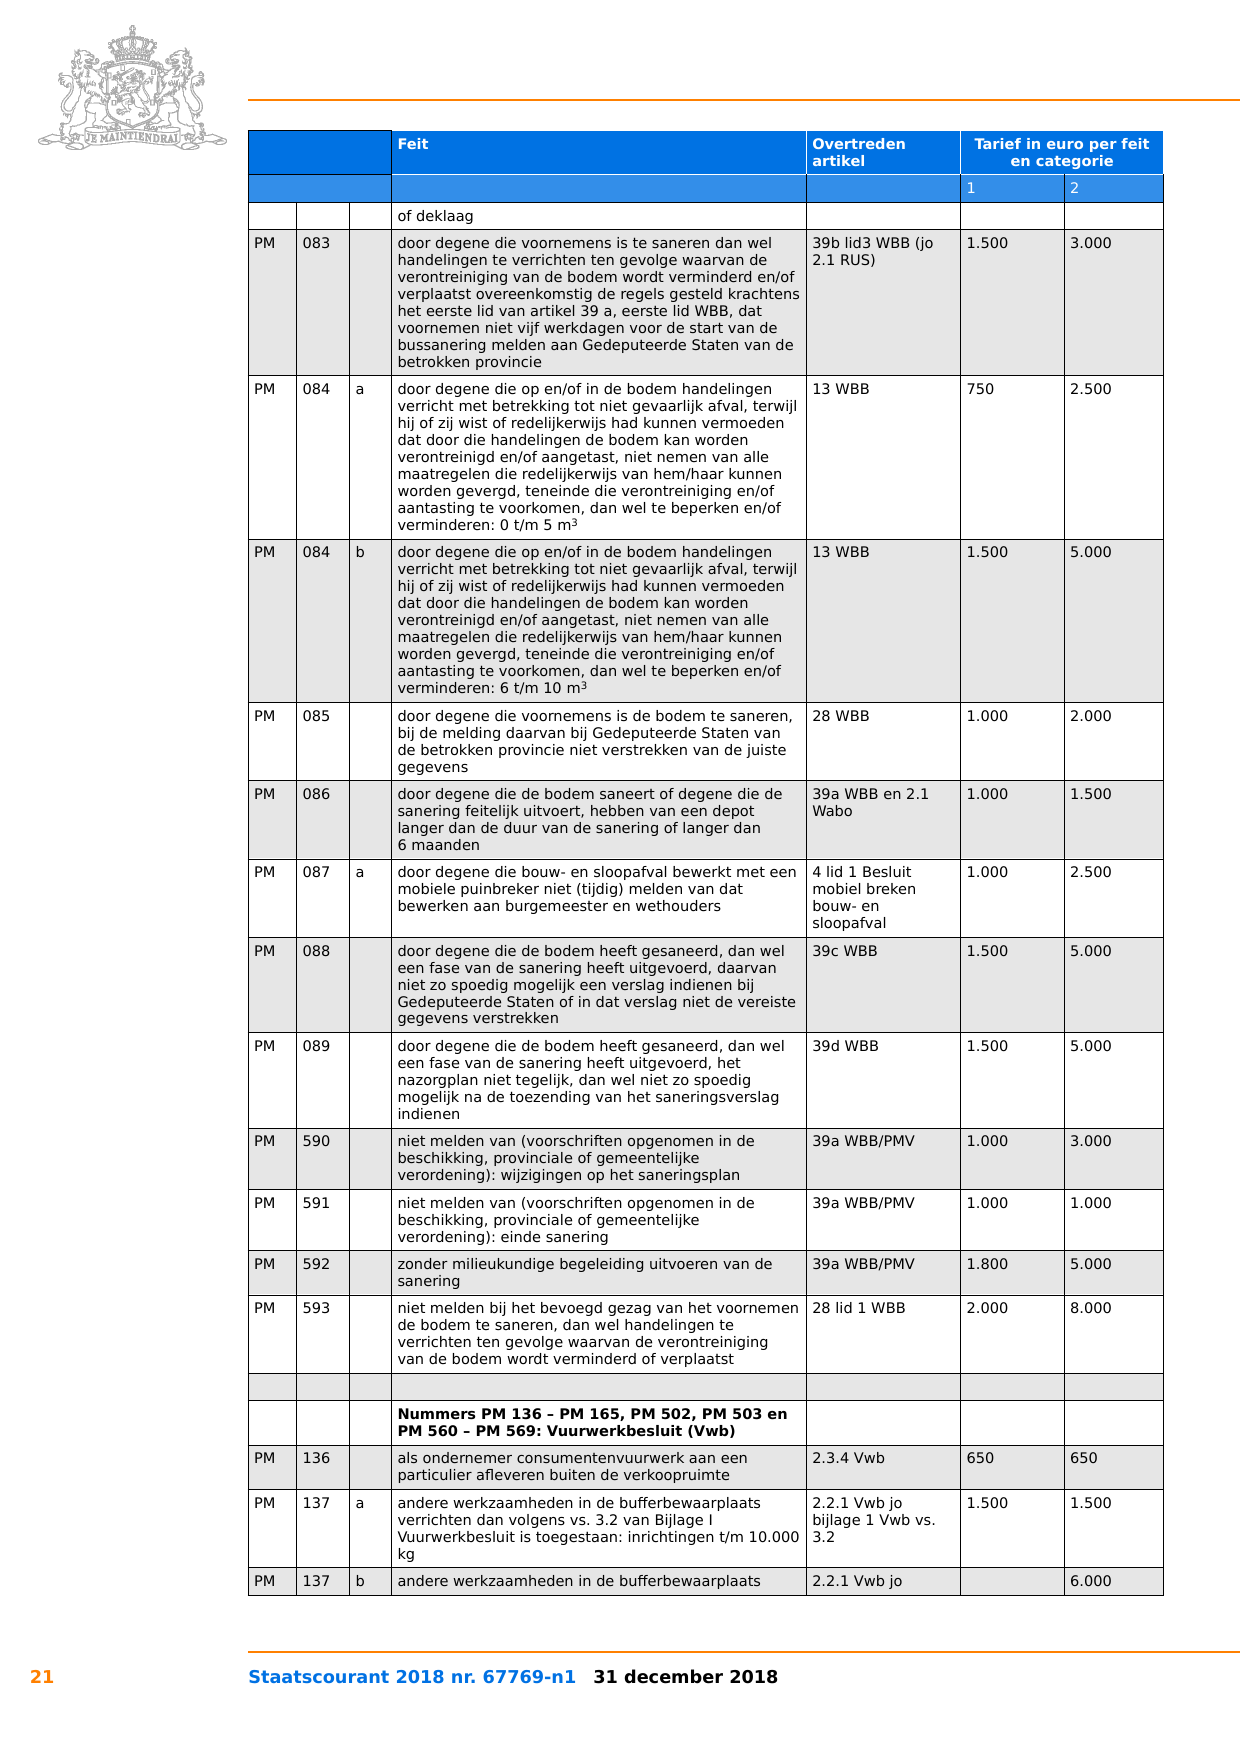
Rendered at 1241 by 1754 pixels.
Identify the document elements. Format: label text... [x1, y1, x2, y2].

table_cell of deklaag [392, 203, 806, 229]
table_cell 6.000 [1065, 1568, 1163, 1595]
table_cell 2.2.1 Vwb jo bijlage 1 Vwb vs. 3.2 [807, 1490, 960, 1567]
table_cell [392, 1374, 806, 1400]
table_cell door degene die op en/of in de bodem handelingen verricht met betrekking tot niet gevaarlijk afval, terwijl hij of zij wist of redelijkerwijs had kunnen vermoeden dat door die handelingen de bodem kan worden verontreinigd en/of aangetast, niet nemen van alle maatregelen die redelijkerwijs van hem/haar kunnen worden gevergd, teneinde die verontreiniging en/of aantasting te voorkomen, dan wel te beperken en/of verminderen: 0 t/m 5 m3 [392, 376, 806, 538]
table_cell [350, 703, 391, 780]
table_cell [350, 1129, 391, 1189]
table_cell PM [249, 1568, 296, 1595]
table_cell PM [249, 1490, 296, 1567]
table_cell andere werkzaamheden in de bufferbewaarplaats verrichten dan volgens vs. 3.2 van Bijlage I Vuurwerkbesluit is toegestaan: inrichtingen t/m 10.000 kg [392, 1490, 806, 1567]
table_cell 1.000 [1065, 1190, 1163, 1250]
table_cell andere werkzaamheden in de bufferbewaarplaats [392, 1568, 806, 1595]
table_cell door degene die voornemens is te saneren dan wel handelingen te verrichten ten gevolge waarvan de verontreiniging van de bodem wordt verminderd en/of verplaatst overeenkomstig de regels gesteld krachtens het eerste lid van artikel 39 a, eerste lid WBB, dat voornemen niet vijf werkdagen voor de start van de bussanering melden aan Gedeputeerde Staten van de betrokken provincie [392, 230, 806, 375]
table_cell PM [249, 540, 296, 702]
table_cell Nummers PM 136 – PM 165, PM 502, PM 503 en PM 560 – PM 569: Vuurwerkbesluit (Vwb) [392, 1401, 806, 1444]
table_cell [350, 1033, 391, 1127]
table_cell door degene die voornemens is de bodem te saneren, bij de melding daarvan bij Gedeputeerde Staten van de betrokken provincie niet verstrekken van de juiste gegevens [392, 703, 806, 780]
table_cell door degene die de bodem heeft gesaneerd, dan wel een fase van de sanering heeft uitgevoerd, het nazorgplan niet tegelijk, dan wel niet zo spoedig mogelijk na de toezending van het saneringsverslag indienen [392, 1033, 806, 1127]
table_cell 085 [297, 703, 349, 780]
table_cell [350, 1446, 391, 1489]
table_cell 088 [297, 938, 349, 1032]
table_cell PM [249, 1190, 296, 1250]
table_cell 13 WBB [807, 376, 960, 538]
table_cell 1.000 [961, 860, 1064, 937]
table_cell PM [249, 781, 296, 858]
table_cell 083 [297, 230, 349, 375]
table_cell 39d WBB [807, 1033, 960, 1127]
table_cell [961, 1374, 1064, 1400]
table_cell 1.500 [1065, 1490, 1163, 1567]
table_cell [297, 1401, 349, 1444]
table_cell [350, 1374, 391, 1400]
table_header Tarief in euro per feit en categorie [961, 131, 1163, 174]
table_cell [392, 175, 806, 202]
table_cell 4 lid 1 Besluit mobiel breken bouw- en sloopafval [807, 860, 960, 937]
table_cell 1.000 [961, 1129, 1064, 1189]
table_cell door degene die de bodem heeft gesaneerd, dan wel een fase van de sanering heeft uitgevoerd, daarvan niet zo spoedig mogelijk een verslag indienen bij Gedeputeerde Staten of in dat verslag niet de vereiste gegevens verstrekken [392, 938, 806, 1032]
table_cell PM [249, 1129, 296, 1189]
table_cell 1.000 [961, 1190, 1064, 1250]
table_cell PM [249, 376, 296, 538]
table_cell 1.500 [1065, 781, 1163, 858]
table_cell [961, 1568, 1064, 1595]
table_cell 13 WBB [807, 540, 960, 702]
table_cell 2.000 [1065, 703, 1163, 780]
table_cell a [350, 860, 391, 937]
table_cell [297, 1374, 349, 1400]
table_cell PM [249, 938, 296, 1032]
table_cell niet melden van (voorschriften opgenomen in de beschikking, provinciale of gemeentelijke verordening): wijzigingen op het saneringsplan [392, 1129, 806, 1189]
table_cell 593 [297, 1296, 349, 1373]
table_cell [807, 175, 960, 202]
table_cell 8.000 [1065, 1296, 1163, 1373]
table_cell 2 [1065, 175, 1163, 202]
table_cell [1065, 1401, 1163, 1444]
table_cell 5.000 [1065, 1251, 1163, 1294]
table_cell 137 [297, 1568, 349, 1595]
table_cell PM [249, 1446, 296, 1489]
table_cell [297, 203, 349, 229]
table_cell 086 [297, 781, 349, 858]
table_cell 28 WBB [807, 703, 960, 780]
table_cell 592 [297, 1251, 349, 1294]
table_cell 650 [961, 1446, 1064, 1489]
table_cell 5.000 [1065, 540, 1163, 702]
table_cell 39b lid3 WBB (jo 2.1 RUS) [807, 230, 960, 375]
table_cell PM [249, 703, 296, 780]
table_cell PM [249, 1296, 296, 1373]
table_cell PM [249, 860, 296, 937]
table_cell 5.000 [1065, 938, 1163, 1032]
table_cell 2.3.4 Vwb [807, 1446, 960, 1489]
table_cell 1.500 [961, 1033, 1064, 1127]
table_cell 1 [961, 175, 1064, 202]
table_cell [1065, 1374, 1163, 1400]
table_cell 590 [297, 1129, 349, 1189]
table_cell 39a WBB/PMV [807, 1129, 960, 1189]
table_cell 137 [297, 1490, 349, 1567]
table_cell 1.000 [961, 781, 1064, 858]
table_cell 1.500 [961, 1490, 1064, 1567]
table_cell [249, 1374, 296, 1400]
table_cell 5.000 [1065, 1033, 1163, 1127]
table_cell [249, 1401, 296, 1444]
table_cell 650 [1065, 1446, 1163, 1489]
table_cell 2.500 [1065, 376, 1163, 538]
table_header Overtreden artikel [807, 131, 960, 174]
table_cell 087 [297, 860, 349, 937]
table_cell 2.000 [961, 1296, 1064, 1373]
table_cell [350, 781, 391, 858]
table_cell 591 [297, 1190, 349, 1250]
picture [38, 25, 227, 150]
table_cell 39a WBB en 2.1 Wabo [807, 781, 960, 858]
table_cell 1.500 [961, 230, 1064, 375]
table_cell [350, 203, 391, 229]
table_cell 3.000 [1065, 1129, 1163, 1189]
table_cell [350, 1190, 391, 1250]
table_cell [350, 230, 391, 375]
table_cell PM [249, 230, 296, 375]
table_cell [1065, 203, 1163, 229]
table_cell PM [249, 1033, 296, 1127]
table_cell 1.500 [961, 938, 1064, 1032]
table_cell door degene die bouw- en sloopafval bewerkt met een mobiele puinbreker niet (tijdig) melden van dat bewerken aan burgemeester en wethouders [392, 860, 806, 937]
table_cell als ondernemer consumentenvuurwerk aan een particulier afleveren buiten de verkoopruimte [392, 1446, 806, 1489]
table_cell zonder milieukundige begeleiding uitvoeren van de sanering [392, 1251, 806, 1294]
table_cell [350, 1296, 391, 1373]
table_cell 1.500 [961, 540, 1064, 702]
table_cell 39a WBB/PMV [807, 1251, 960, 1294]
table_cell PM [249, 1251, 296, 1294]
table_cell niet melden van (voorschriften opgenomen in de beschikking, provinciale of gemeentelijke verordening): einde sanering [392, 1190, 806, 1250]
table_cell [961, 203, 1064, 229]
table_cell 3.000 [1065, 230, 1163, 375]
table_cell [807, 1401, 960, 1444]
table_cell b [350, 540, 391, 702]
table_cell 2.500 [1065, 860, 1163, 937]
table_header [249, 131, 391, 174]
table_cell 084 [297, 540, 349, 702]
table_cell 750 [961, 376, 1064, 538]
table_cell b [350, 1568, 391, 1595]
table_cell a [350, 376, 391, 538]
table_cell 39a WBB/PMV [807, 1190, 960, 1250]
table_header Feit [392, 131, 806, 174]
table_cell 136 [297, 1446, 349, 1489]
table_cell 1.800 [961, 1251, 1064, 1294]
table_cell 2.2.1 Vwb jo [807, 1568, 960, 1595]
table_cell niet melden bij het bevoegd gezag van het voornemen de bodem te saneren, dan wel handelingen te verrichten ten gevolge waarvan de verontreiniging van de bodem wordt verminderd of verplaatst [392, 1296, 806, 1373]
table_cell [350, 1251, 391, 1294]
table_cell [249, 175, 391, 202]
table_cell door degene die de bodem saneert of degene die de sanering feitelijk uitvoert, hebben van een depot langer dan de duur van de sanering of langer dan 6 maanden [392, 781, 806, 858]
table_cell [807, 1374, 960, 1400]
table_cell 1.000 [961, 703, 1064, 780]
table_cell a [350, 1490, 391, 1567]
table_cell [249, 203, 296, 229]
table_cell 28 lid 1 WBB [807, 1296, 960, 1373]
table_cell [350, 938, 391, 1032]
table_cell [350, 1401, 391, 1444]
table_cell 089 [297, 1033, 349, 1127]
table_cell door degene die op en/of in de bodem handelingen verricht met betrekking tot niet gevaarlijk afval, terwijl hij of zij wist of redelijkerwijs had kunnen vermoeden dat door die handelingen de bodem kan worden verontreinigd en/of aangetast, niet nemen van alle maatregelen die redelijkerwijs van hem/haar kunnen worden gevergd, teneinde die verontreiniging en/of aantasting te voorkomen, dan wel te beperken en/of verminderen: 6 t/m 10 m3 [392, 540, 806, 702]
table_cell [961, 1401, 1064, 1444]
table_cell 39c WBB [807, 938, 960, 1032]
table_cell [807, 203, 960, 229]
table_cell 084 [297, 376, 349, 538]
